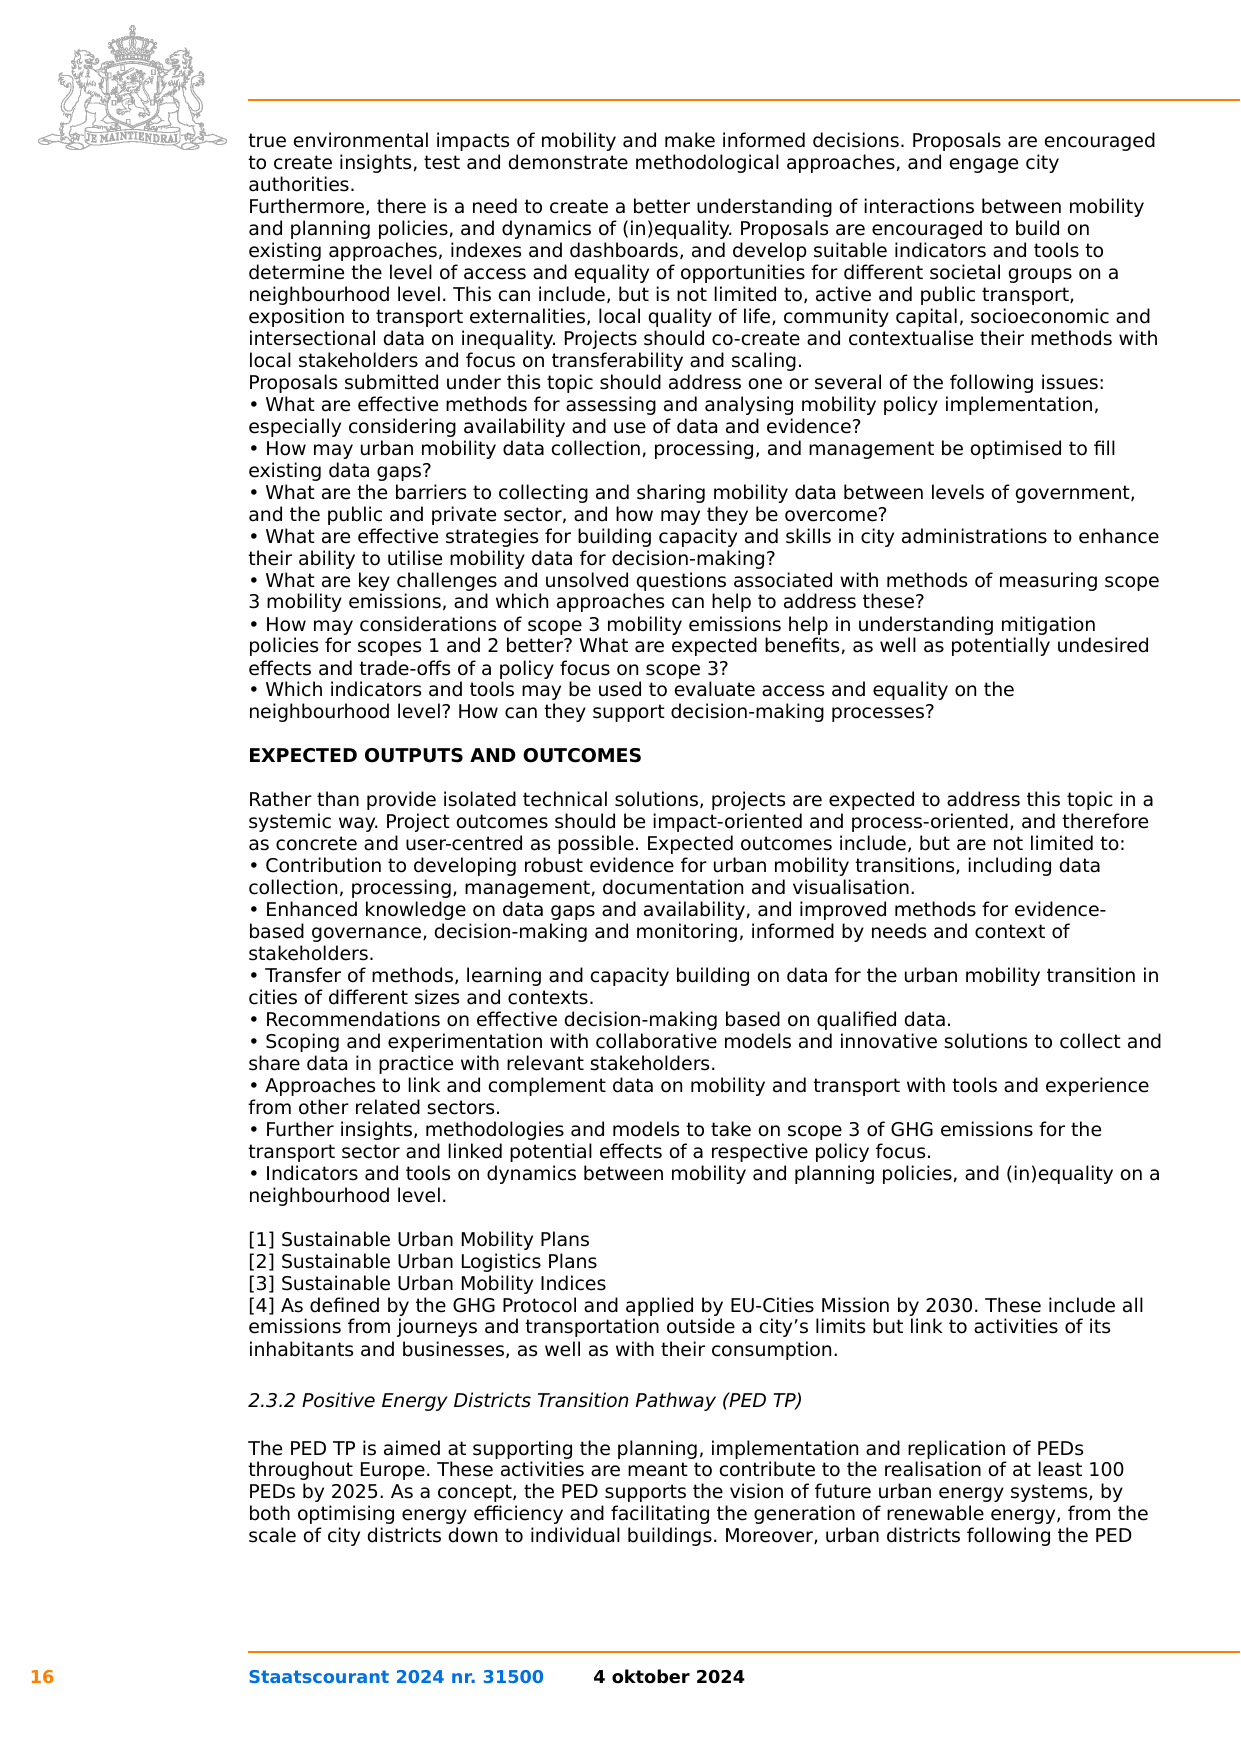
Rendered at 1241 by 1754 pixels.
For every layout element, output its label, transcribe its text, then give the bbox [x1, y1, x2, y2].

text • What are key challenges and unsolved questions associated with methods of measuring scope 3 mobility emissions, and which approaches can help to address these? [248, 569, 1163, 613]
text Proposals submitted under this topic should address one or several of the following issues: [248, 372, 1163, 394]
text • What are effective strategies for building capacity and skills in city administrations to enhance their ability to utilise mobility data for decision-making? [248, 526, 1163, 569]
text • Which indicators and tools may be used to evaluate access and equality on the neighbourhood level? How can they support decision-making processes? [248, 679, 1163, 723]
text Rather than provide isolated technical solutions, projects are expected to address this topic in a systemic way. Project outcomes should be impact-oriented and process-oriented, and therefore as concrete and user-centred as possible. Expected outcomes include, but are not limited to: [248, 789, 1163, 855]
text Furthermore, there is a need to create a better understanding of interactions between mobility and planning policies, and dynamics of (in)equality. Proposals are encouraged to build on existing approaches, indexes and dashboards, and develop suitable indicators and tools to determine the level of access and equality of opportunities for different societal groups on a neighbourhood level. This can include, but is not limited to, active and public transport, exposition to transport externalities, local quality of life, community capital, socioeconomic and intersectional data on inequality. Projects should co-create and contextualise their methods with local stakeholders and focus on transferability and scaling. [248, 196, 1163, 372]
text [1] Sustainable Urban Mobility Plans [248, 1228, 1163, 1251]
text • How may considerations of scope 3 mobility emissions help in understanding mitigation policies for scopes 1 and 2 better? What are expected benefits, as well as potentially undesired effects and trade-offs of a policy focus on scope 3? [248, 613, 1163, 679]
text • Transfer of methods, learning and capacity building on data for the urban mobility transition in cities of different sizes and contexts. [248, 965, 1163, 1009]
text [4] As defined by the GHG Protocol and applied by EU-Cities Mission by 2030. These include all emissions from journeys and transportation outside a city’s limits but link to activities of its inhabitants and businesses, as well as with their consumption. [248, 1294, 1163, 1360]
text • What are the barriers to collecting and sharing mobility data between levels of government, and the public and private sector, and how may they be overcome? [248, 482, 1163, 526]
subtitle 2.3.2 Positive Energy Districts Transition Pathway (PED TP) [248, 1390, 1163, 1412]
text true environmental impacts of mobility and make informed decisions. Proposals are encouraged to create insights, test and demonstrate methodological approaches, and engage city authorities. [248, 130, 1163, 196]
text [2] Sustainable Urban Logistics Plans [248, 1251, 1163, 1272]
text • Contribution to developing robust evidence for urban mobility transitions, including data collection, processing, management, documentation and visualisation. [248, 855, 1163, 899]
subtitle EXPECTED OUTPUTS AND OUTCOMES [248, 745, 1163, 767]
text • Enhanced knowledge on data gaps and availability, and improved methods for evidence-based governance, decision-making and monitoring, informed by needs and context of stakeholders. [248, 899, 1163, 965]
text • How may urban mobility data collection, processing, and management be optimised to fill existing data gaps? [248, 438, 1163, 482]
text The PED TP is aimed at supporting the planning, implementation and replication of PEDs throughout Europe. These activities are meant to contribute to the realisation of at least 100 PEDs by 2025. As a concept, the PED supports the vision of future urban energy systems, by both optimising energy efficiency and facilitating the generation of renewable energy, from the scale of city districts down to individual buildings. Moreover, urban districts following the PED [248, 1437, 1163, 1547]
text • Further insights, methodologies and models to take on scope 3 of GHG emissions for the transport sector and linked potential effects of a respective policy focus. [248, 1119, 1163, 1163]
text • Approaches to link and complement data on mobility and transport with tools and experience from other related sectors. [248, 1075, 1163, 1119]
text • Indicators and tools on dynamics between mobility and planning policies, and (in)equality on a neighbourhood level. [248, 1163, 1163, 1207]
text • Recommendations on effective decision-making based on qualified data. [248, 1009, 1163, 1031]
text • What are effective methods for assessing and analysing mobility policy implementation, especially considering availability and use of data and evidence? [248, 394, 1163, 438]
text [3] Sustainable Urban Mobility Indices [248, 1272, 1163, 1294]
text • Scoping and experimentation with collaborative models and innovative solutions to collect and share data in practice with relevant stakeholders. [248, 1031, 1163, 1075]
picture [38, 25, 227, 150]
